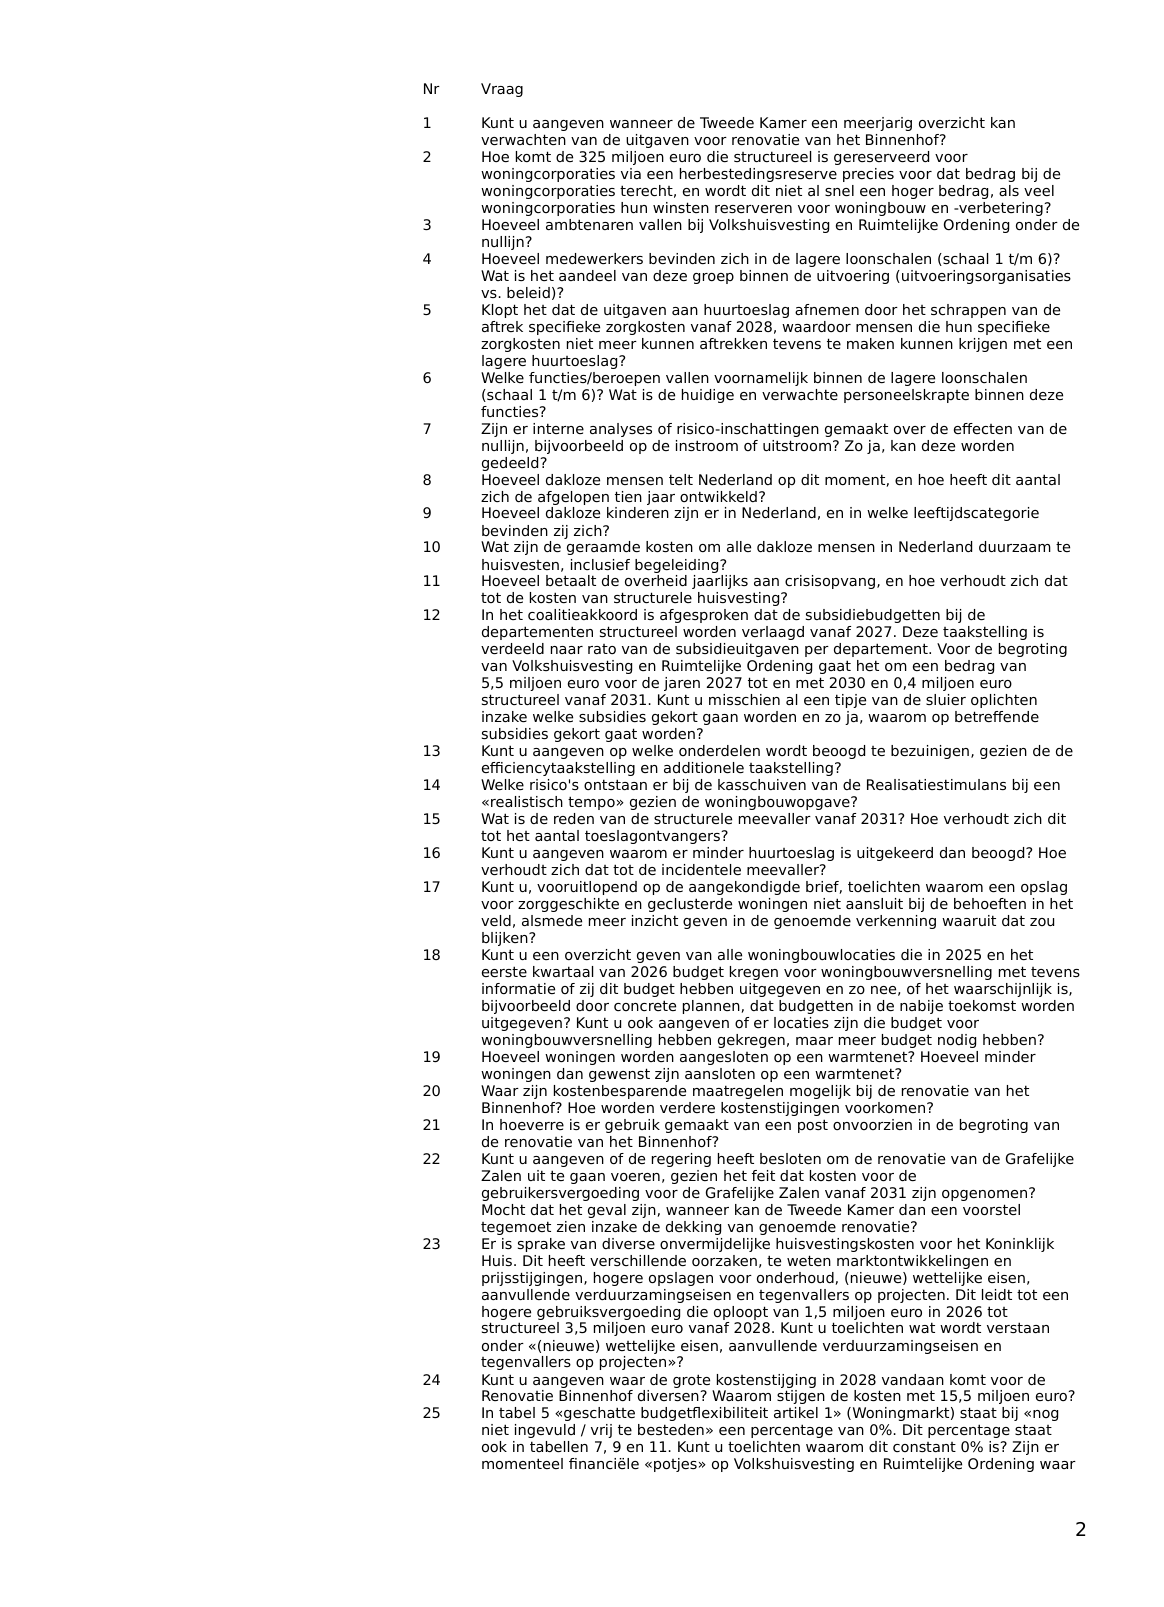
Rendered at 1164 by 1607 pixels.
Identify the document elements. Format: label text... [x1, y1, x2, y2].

table_cell 22 [422, 1151, 475, 1236]
table_cell Kunt u aangeven wanneer de Tweede Kamer een meerjarig overzicht kan verwachten van de uitgaven voor renovatie van het Binnenhof? [475, 115, 1087, 149]
table_cell 9 [422, 505, 475, 539]
table_cell Kunt u, vooruitlopend op de aangekondigde brief, toelichten waarom een opslag voor zorggeschikte en geclusterde woningen niet aansluit bij de behoeften in het veld, alsmede meer inzicht geven in de genoemde verkenning waaruit dat zou blijken? [475, 879, 1087, 947]
table_cell 2 [422, 149, 475, 217]
table_cell In tabel 5 «geschatte budgetflexibiliteit artikel 1» (Woningmarkt) staat bij «nog niet ingevuld / vrij te besteden» een percentage van 0%. Dit percentage staat ook in tabellen 7, 9 en 11. Kunt u toelichten waarom dit constant 0% is? Zijn er momenteel financiële «potjes» op Volkshuisvesting en Ruimtelijke Ordening waar [475, 1405, 1087, 1473]
table_cell Kunt u een overzicht geven van alle woningbouwlocaties die in 2025 en het eerste kwartaal van 2026 budget kregen voor woningbouwversnelling met tevens informatie of zij dit budget hebben uitgegeven en zo nee, of het waarschijnlijk is, bijvoorbeeld door concrete plannen, dat budgetten in de nabije toekomst worden uitgegeven? Kunt u ook aangeven of er locaties zijn die budget voor woningbouwversnelling hebben gekregen, maar meer budget nodig hebben? [475, 947, 1087, 1049]
table_cell [475, 98, 1087, 115]
table_header Nr [422, 81, 475, 98]
table_cell Zijn er interne analyses of risico-inschattingen gemaakt over de effecten van de nullijn, bijvoorbeeld op de instroom of uitstroom? Zo ja, kan deze worden gedeeld? [475, 421, 1087, 471]
table_cell 16 [422, 845, 475, 879]
table_cell Kunt u aangeven op welke onderdelen wordt beoogd te bezuinigen, gezien de de efficiencytaakstelling en additionele taakstelling? [475, 743, 1087, 777]
table_cell Welke functies/beroepen vallen voornamelijk binnen de lagere loonschalen (schaal 1 t/m 6)? Wat is de huidige en verwachte personeelskrapte binnen deze functies? [475, 370, 1087, 421]
table_cell 3 [422, 217, 475, 251]
table_cell Hoeveel dakloze kinderen zijn er in Nederland, en in welke leeftijdscategorie bevinden zij zich? [475, 505, 1087, 539]
table_cell Hoeveel betaalt de overheid jaarlijks aan crisisopvang, en hoe verhoudt zich dat tot de kosten van structurele huisvesting? [475, 573, 1087, 607]
table_cell Waar zijn kostenbesparende maatregelen mogelijk bij de renovatie van het Binnenhof? Hoe worden verdere kostenstijgingen voorkomen? [475, 1083, 1087, 1117]
table_cell 19 [422, 1049, 475, 1083]
table_cell Er is sprake van diverse onvermijdelijke huisvestingskosten voor het Koninklijk Huis. Dit heeft verschillende oorzaken, te weten marktontwikkelingen en prijsstijgingen, hogere opslagen voor onderhoud, (nieuwe) wettelijke eisen, aanvullende verduurzamingseisen en tegenvallers op projecten. Dit leidt tot een hogere gebruiksvergoeding die oploopt van 1,5 miljoen euro in 2026 tot structureel 3,5 miljoen euro vanaf 2028. Kunt u toelichten wat wordt verstaan onder «(nieuwe) wettelijke eisen, aanvullende verduurzamingseisen en tegenvallers op projecten»? [475, 1236, 1087, 1371]
table_cell 17 [422, 879, 475, 947]
table_cell 14 [422, 777, 475, 811]
table_cell 18 [422, 947, 475, 1049]
table_cell 25 [422, 1405, 475, 1473]
table_cell Hoeveel medewerkers bevinden zich in de lagere loonschalen (schaal 1 t/m 6)? Wat is het aandeel van deze groep binnen de uitvoering (uitvoeringsorganisaties vs. beleid)? [475, 251, 1087, 302]
table_cell In hoeverre is er gebruik gemaakt van een post onvoorzien in de begroting van de renovatie van het Binnenhof? [475, 1117, 1087, 1151]
table_cell 11 [422, 573, 475, 607]
table_cell 13 [422, 743, 475, 777]
table_cell 8 [422, 471, 475, 505]
table_cell 6 [422, 370, 475, 421]
table_cell 24 [422, 1371, 475, 1405]
table_cell 21 [422, 1117, 475, 1151]
table_cell Kunt u aangeven waarom er minder huurtoeslag is uitgekeerd dan beoogd? Hoe verhoudt zich dat tot de incidentele meevaller? [475, 845, 1087, 879]
table_cell 12 [422, 607, 475, 743]
table_cell 4 [422, 251, 475, 302]
table_cell 10 [422, 539, 475, 573]
table_cell 7 [422, 421, 475, 471]
table_cell 15 [422, 811, 475, 845]
table_cell [422, 98, 475, 115]
table_cell Hoeveel ambtenaren vallen bij Volkshuisvesting en Ruimtelijke Ordening onder de nullijn? [475, 217, 1087, 251]
table_cell Welke risico's ontstaan er bij de kasschuiven van de Realisatiestimulans bij een «realistisch tempo» gezien de woningbouwopgave? [475, 777, 1087, 811]
table_cell Hoeveel woningen worden aangesloten op een warmtenet? Hoeveel minder woningen dan gewenst zijn aansloten op een warmtenet? [475, 1049, 1087, 1083]
table_cell Kunt u aangeven of de regering heeft besloten om de renovatie van de Grafelijke Zalen uit te gaan voeren, gezien het feit dat kosten voor de gebruikersvergoeding voor de Grafelijke Zalen vanaf 2031 zijn opgenomen? Mocht dat het geval zijn, wanneer kan de Tweede Kamer dan een voorstel tegemoet zien inzake de dekking van genoemde renovatie? [475, 1151, 1087, 1236]
table_cell Kunt u aangeven waar de grote kostenstijging in 2028 vandaan komt voor de Renovatie Binnenhof diversen? Waarom stijgen de kosten met 15,5 miljoen euro? [475, 1371, 1087, 1405]
table_cell Hoe komt de 325 miljoen euro die structureel is gereserveerd voor woningcorporaties via een herbestedingsreserve precies voor dat bedrag bij de woningcorporaties terecht, en wordt dit niet al snel een hoger bedrag, als veel woningcorporaties hun winsten reserveren voor woningbouw en -verbetering? [475, 149, 1087, 217]
table_cell In het coalitieakkoord is afgesproken dat de subsidiebudgetten bij de departementen structureel worden verlaagd vanaf 2027. Deze taakstelling is verdeeld naar rato van de subsidieuitgaven per departement. Voor de begroting van Volkshuisvesting en Ruimtelijke Ordening gaat het om een bedrag van 5,5 miljoen euro voor de jaren 2027 tot en met 2030 en 0,4 miljoen euro structureel vanaf 2031. Kunt u misschien al een tipje van de sluier oplichten inzake welke subsidies gekort gaan worden en zo ja, waarom op betreffende subsidies gekort gaat worden? [475, 607, 1087, 743]
table_cell Wat is de reden van de structurele meevaller vanaf 2031? Hoe verhoudt zich dit tot het aantal toeslagontvangers? [475, 811, 1087, 845]
table_cell 20 [422, 1083, 475, 1117]
table_cell 23 [422, 1236, 475, 1371]
table_cell Wat zijn de geraamde kosten om alle dakloze mensen in Nederland duurzaam te huisvesten, inclusief begeleiding? [475, 539, 1087, 573]
table_cell Hoeveel dakloze mensen telt Nederland op dit moment, en hoe heeft dit aantal zich de afgelopen tien jaar ontwikkeld? [475, 471, 1087, 505]
table_cell 1 [422, 115, 475, 149]
table_cell 5 [422, 302, 475, 369]
table_cell Klopt het dat de uitgaven aan huurtoeslag afnemen door het schrappen van de aftrek specifieke zorgkosten vanaf 2028, waardoor mensen die hun specifieke zorgkosten niet meer kunnen aftrekken tevens te maken kunnen krijgen met een lagere huurtoeslag? [475, 302, 1087, 369]
table_header Vraag [475, 81, 1087, 98]
